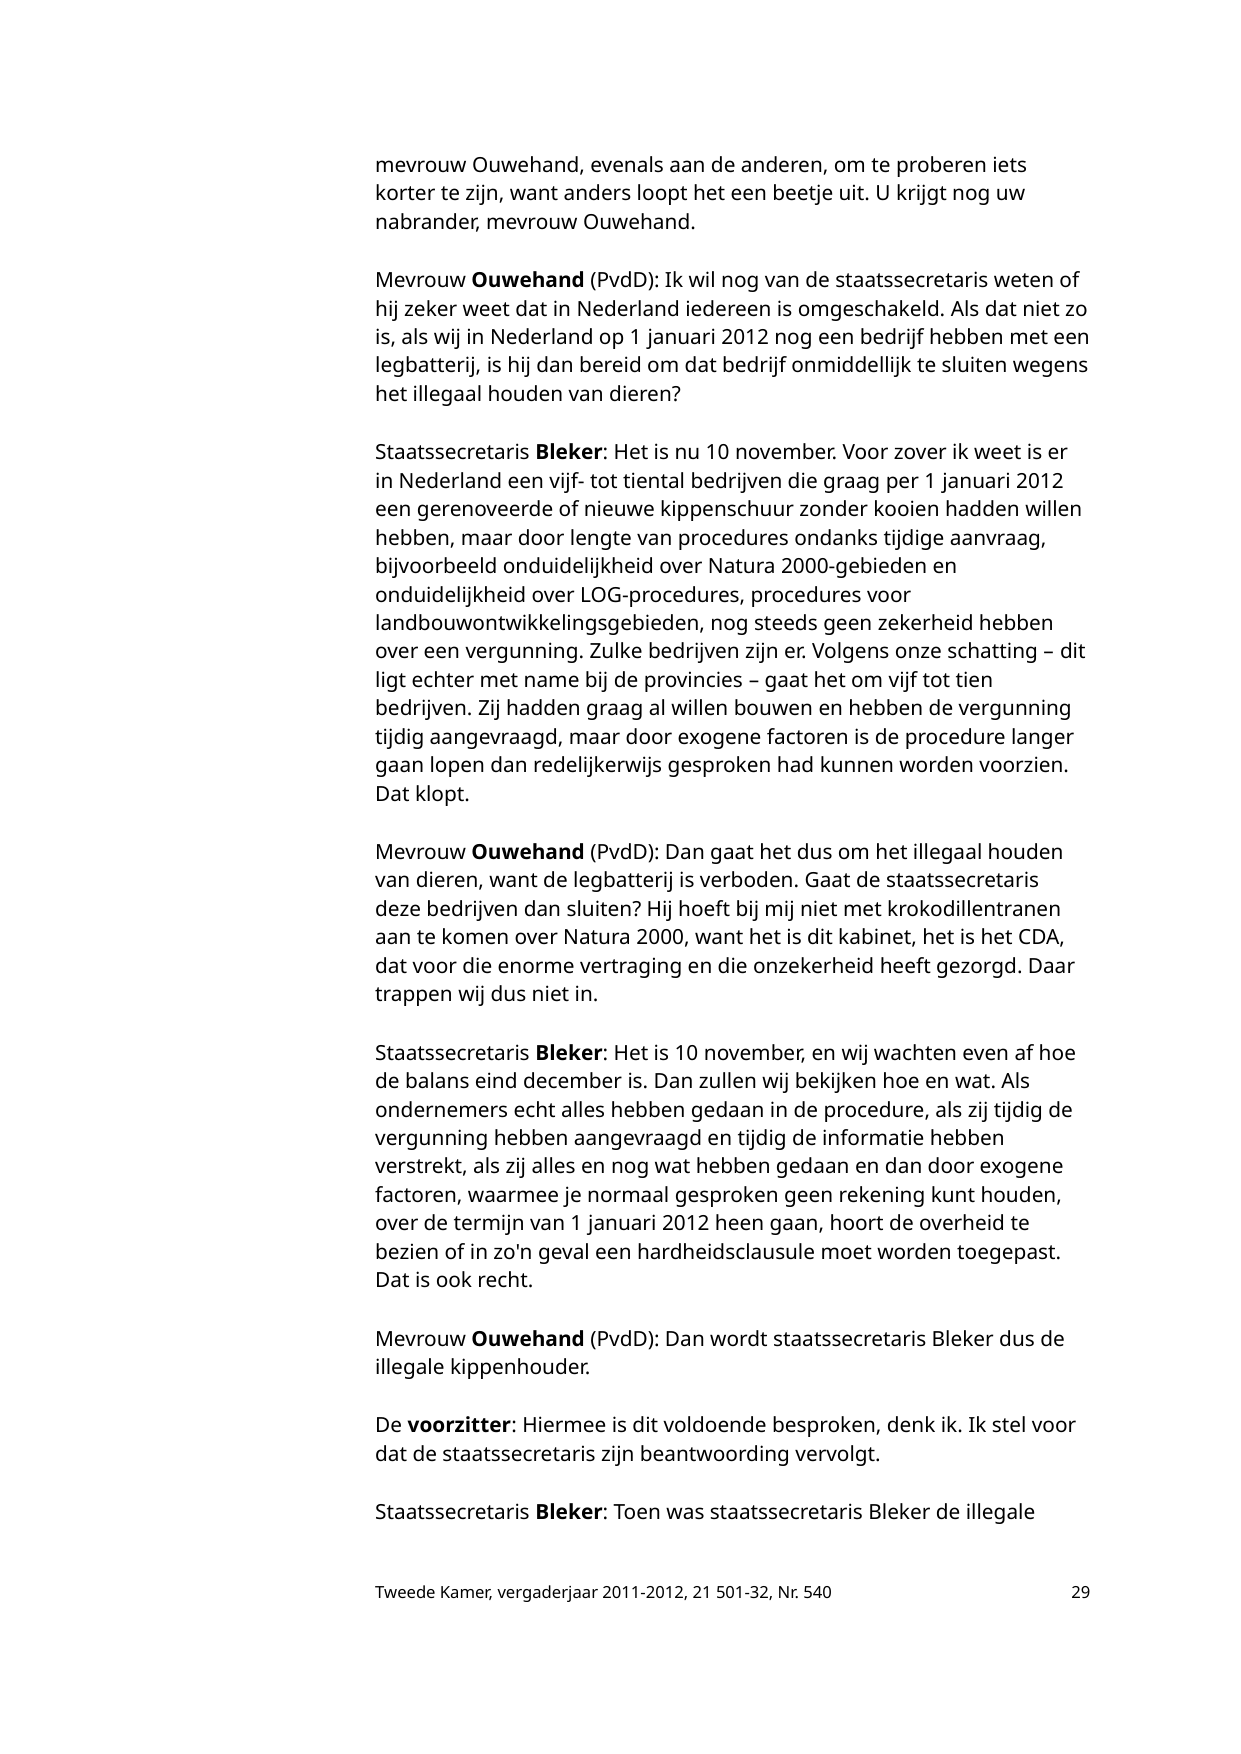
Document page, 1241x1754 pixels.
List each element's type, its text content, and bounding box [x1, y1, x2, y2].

text Mevrouw Ouwehand (PvdD): Ik wil nog van de staatssecretaris weten of hij zeker weet dat in Nederland iedereen is omgeschakeld. Als dat niet zo is, als wij in Nederland op 1 januari 2012 nog een bedrijf hebben met een legbatterij, is hij dan bereid om dat bedrijf onmiddellijk te sluiten wegens het illegaal houden van dieren? [375, 265, 1090, 407]
text Staatssecretaris Bleker: Het is 10 november, en wij wachten even af hoe de balans eind december is. Dan zullen wij bekijken hoe en wat. Als ondernemers echt alles hebben gedaan in de procedure, als zij tijdig de vergunning hebben aangevraagd en tijdig de informatie hebben verstrekt, als zij alles en nog wat hebben gedaan en dan door exogene factoren, waarmee je normaal gesproken geen rekening kunt houden, over de termijn van 1 januari 2012 heen gaan, hoort de overheid te bezien of in zo'n geval een hardheidsclausule moet worden toegepast. Dat is ook recht. [375, 1038, 1090, 1294]
text Staatssecretaris Bleker: Het is nu 10 november. Voor zover ik weet is er in Nederland een vijf- tot tiental bedrijven die graag per 1 januari 2012 een gerenoveerde of nieuwe kippenschuur zonder kooien hadden willen hebben, maar door lengte van procedures ondanks tijdige aanvraag, bijvoorbeeld onduidelijkheid over Natura 2000-gebieden en onduidelijkheid over LOG-procedures, procedures voor landbouwontwikkelingsgebieden, nog steeds geen zekerheid hebben over een vergunning. Zulke bedrijven zijn er. Volgens onze schatting – dit ligt echter met name bij de provincies – gaat het om vijf tot tien bedrijven. Zij hadden graag al willen bouwen en hebben de vergunning tijdig aangevraagd, maar door exogene factoren is de procedure langer gaan lopen dan redelijkerwijs gesproken had kunnen worden voorzien. Dat klopt. [375, 437, 1090, 807]
text De voorzitter: Hiermee is dit voldoende besproken, denk ik. Ik stel voor dat de staatssecretaris zijn beantwoording vervolgt. [375, 1411, 1090, 1467]
text Mevrouw Ouwehand (PvdD): Dan wordt staatssecretaris Bleker dus de illegale kippenhouder. [375, 1324, 1090, 1381]
text Staatssecretaris Bleker: Toen was staatssecretaris Bleker de illegale [375, 1497, 1090, 1526]
text Mevrouw Ouwehand (PvdD): Dan gaat het dus om het illegaal houden van dieren, want de legbatterij is verboden. Gaat de staatssecretaris deze bedrijven dan sluiten? Hij hoeft bij mij niet met krokodillentranen aan te komen over Natura 2000, want het is dit kabinet, het is het CDA, dat voor die enorme vertraging en die onzekerheid heeft gezorgd. Daar trappen wij dus niet in. [375, 837, 1090, 1008]
text mevrouw Ouwehand, evenals aan de anderen, om te proberen iets korter te zijn, want anders loopt het een beetje uit. U krijgt nog uw nabrander, mevrouw Ouwehand. [375, 150, 1090, 235]
